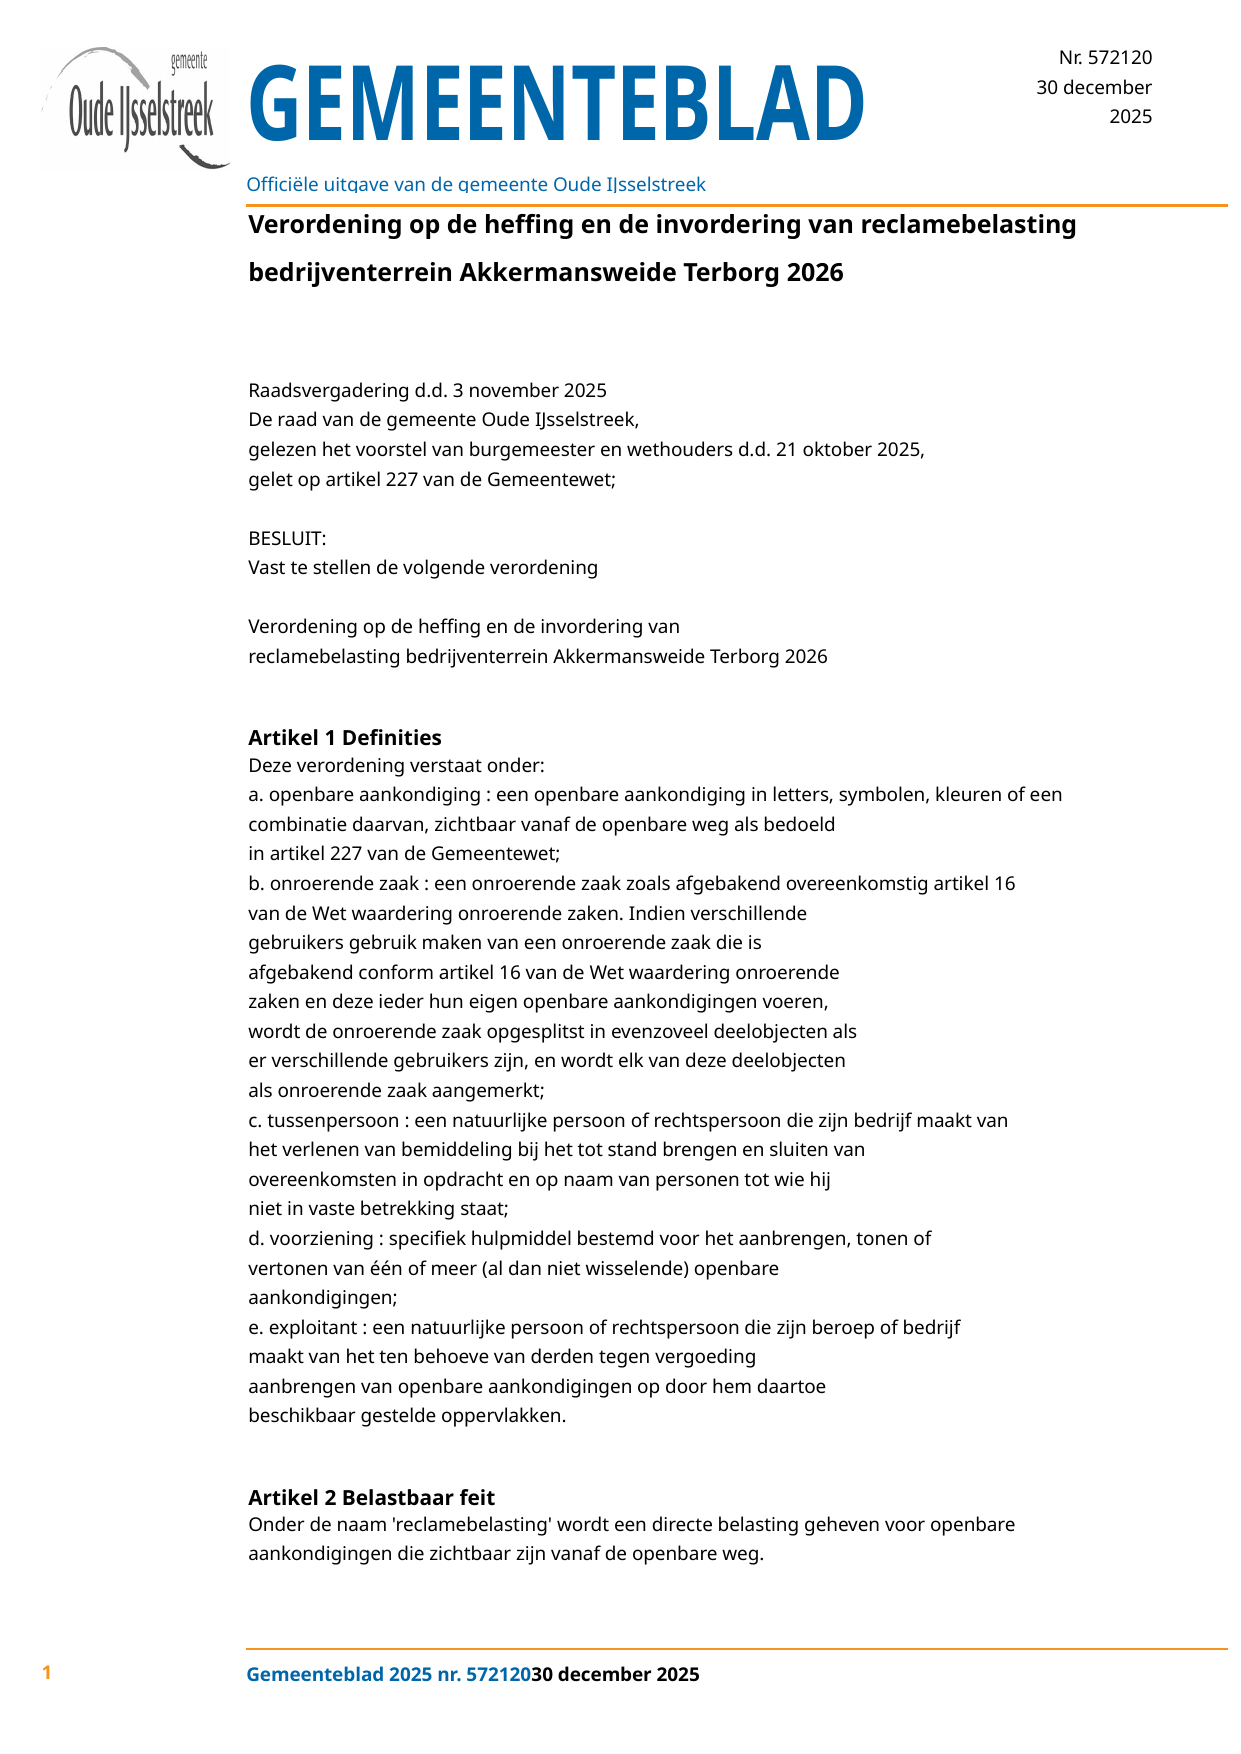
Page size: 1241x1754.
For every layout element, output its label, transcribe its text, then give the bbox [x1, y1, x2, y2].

text e. exploitant : een natuurlijke persoon of rechtspersoon die zijn beroep of bedrijf [248, 1314, 1152, 1339]
text b. onroerende zaak : een onroerende zaak zoals afgebakend overeenkomstig artikel 16 [248, 870, 1152, 896]
text Vast te stellen de volgende verordening [248, 554, 1152, 580]
text Artikel 1 Definities [248, 723, 1152, 752]
text vertonen van één of meer (al dan niet wisselende) openbare [248, 1255, 1152, 1280]
text Verordening op de heffing en de invordering van [248, 614, 1152, 639]
text d. voorziening : specifiek hulpmiddel bestemd voor het aanbrengen, tonen of [248, 1225, 1152, 1251]
text De raad van de gemeente Oude IJsselstreek, [248, 407, 1152, 432]
text afgebakend conform artikel 16 van de Wet waardering onroerende [248, 959, 1152, 984]
text als onroerende zaak aangemerkt; [248, 1077, 1152, 1103]
text er verschillende gebruikers zijn, en wordt elk van deze deelobjecten [248, 1048, 1152, 1073]
text Deze verordening verstaat onder: [248, 752, 1152, 777]
text combinatie daarvan, zichtbaar vanaf de openbare weg als bedoeld [248, 811, 1152, 837]
text maakt van het ten behoeve van derden tegen vergoeding [248, 1343, 1152, 1369]
text overeenkomsten in opdracht en op naam van personen tot wie hij [248, 1166, 1152, 1192]
text gelet op artikel 227 van de Gemeentewet; [248, 466, 1152, 492]
text Verordening op de heffing en de invordering van reclamebelasting bedrijventerrein Akkermansweide Terborg 2026 [248, 207, 1152, 288]
text aanbrengen van openbare aankondigingen op door hem daartoe [248, 1373, 1152, 1399]
text in artikel 227 van de Gemeentewet; [248, 841, 1152, 866]
text van de Wet waardering onroerende zaken. Indien verschillende [248, 900, 1152, 925]
text het verlenen van bemiddeling bij het tot stand brengen en sluiten van [248, 1136, 1152, 1162]
text zaken en deze ieder hun eigen openbare aankondigingen voeren, [248, 988, 1152, 1014]
text beschikbaar gestelde oppervlakken. [248, 1403, 1152, 1428]
text gelezen het voorstel van burgemeester en wethouders d.d. 21 oktober 2025, [248, 436, 1152, 462]
text c. tussenpersoon : een natuurlijke persoon of rechtspersoon die zijn bedrijf maakt van [248, 1107, 1152, 1132]
text aankondigingen; [248, 1284, 1152, 1310]
text niet in vaste betrekking staat; [248, 1196, 1152, 1221]
text reclamebelasting bedrijventerrein Akkermansweide Terborg 2026 [248, 643, 1152, 669]
picture [41, 47, 231, 172]
text BESLUIT: [248, 525, 1152, 551]
text gebruikers gebruik maken van een onroerende zaak die is [248, 929, 1152, 955]
text Onder de naam 'reclamebelasting' wordt een directe belasting geheven voor openbare aankondigingen die zichtbaar zijn vanaf de openbare weg. [248, 1511, 1152, 1566]
text Raadsvergadering d.d. 3 november 2025 [248, 377, 1152, 403]
text wordt de onroerende zaak opgesplitst in evenzoveel deelobjecten als [248, 1018, 1152, 1044]
text Artikel 2 Belastbaar feit [248, 1483, 1152, 1511]
text a. openbare aankondiging : een openbare aankondiging in letters, symbolen, kleuren of een [248, 781, 1152, 807]
